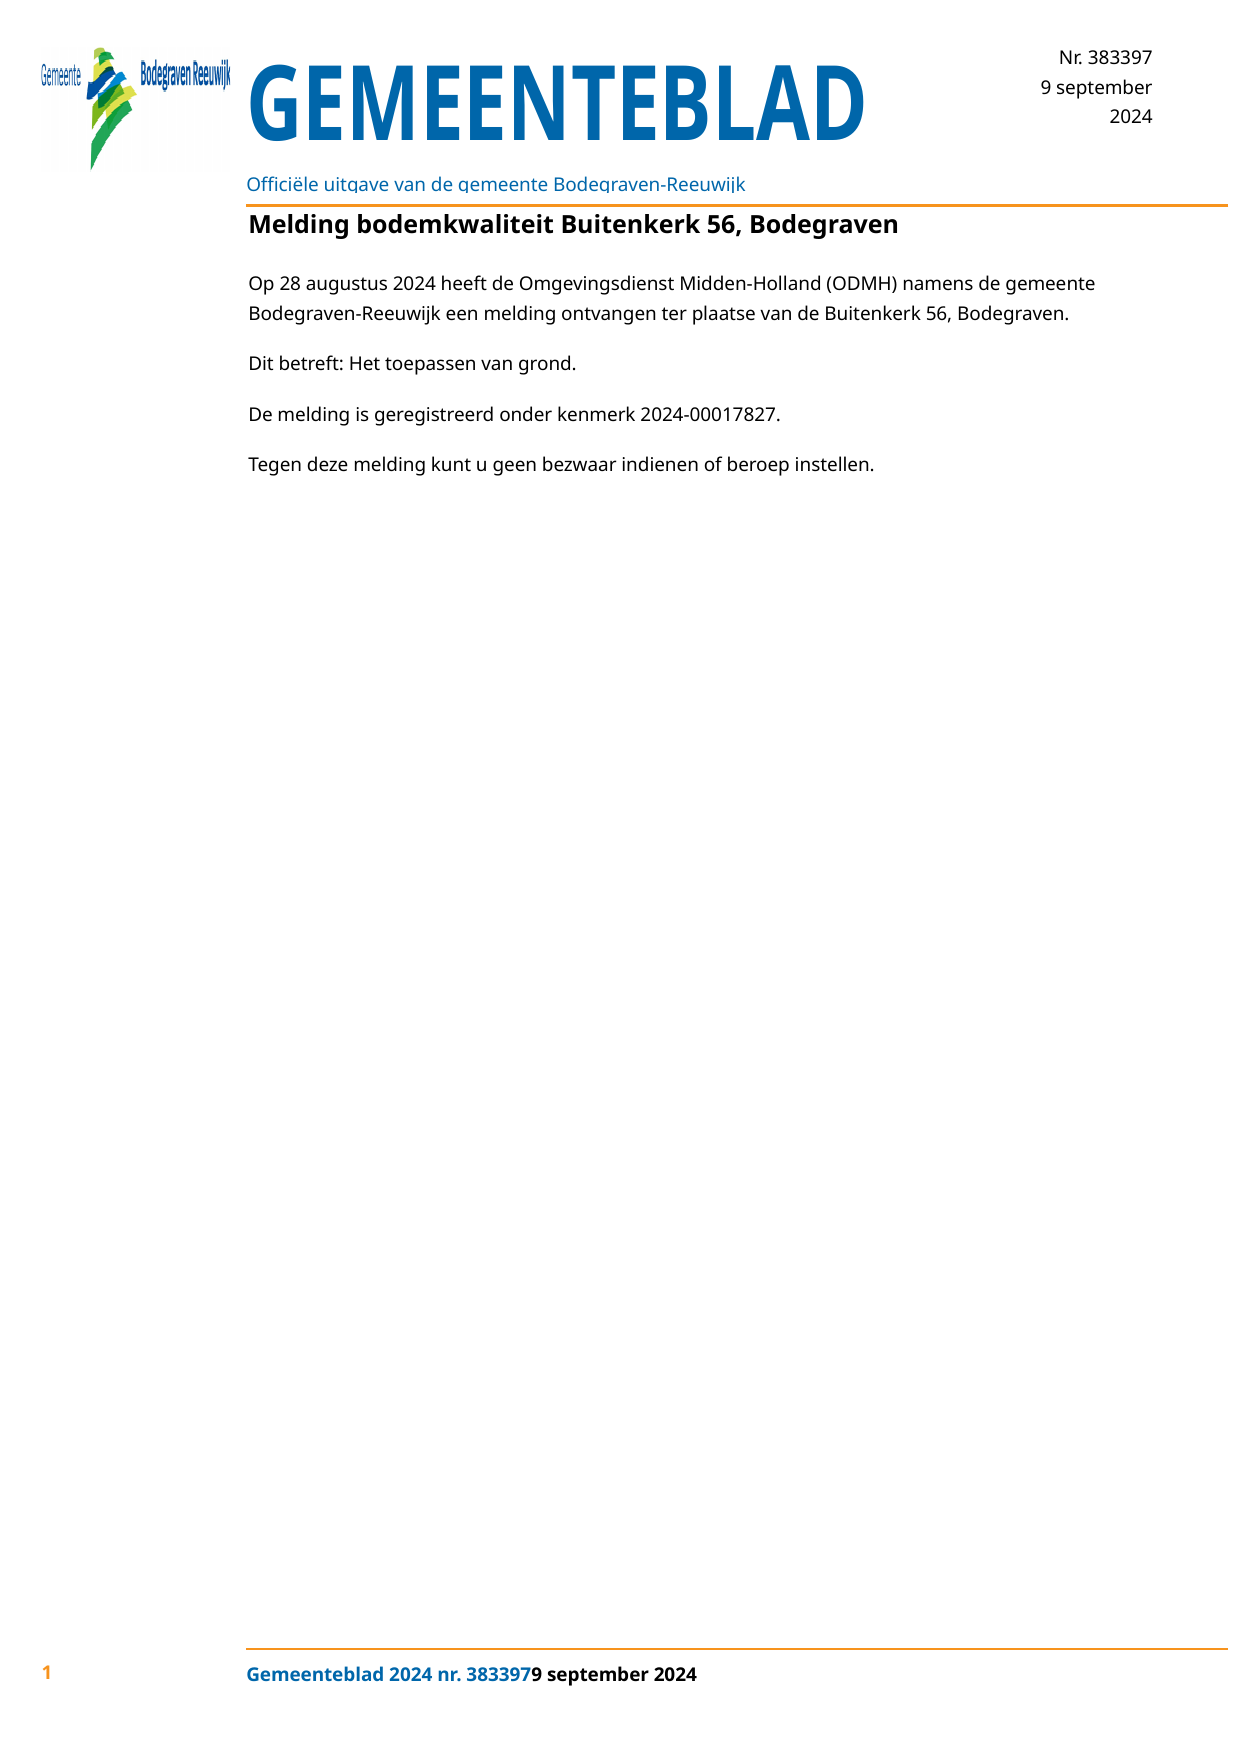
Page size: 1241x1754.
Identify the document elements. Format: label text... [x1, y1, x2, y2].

text De melding is geregistreerd onder kenmerk 2024-00017827. [248, 401, 1152, 426]
text Melding bodemkwaliteit Buitenkerk 56, Bodegraven [248, 207, 1152, 241]
text Dit betreft: Het toepassen van grond. [248, 350, 1152, 376]
picture [41, 47, 231, 172]
text Op 28 augustus 2024 heeft de Omgevingsdienst Midden-Holland (ODMH) namens de gemeente Bodegraven-Reeuwijk een melding ontvangen ter plaatse van de Buitenkerk 56, Bodegraven. [248, 270, 1152, 326]
text Tegen deze melding kunt u geen bezwaar indienen of beroep instellen. [248, 451, 1152, 477]
